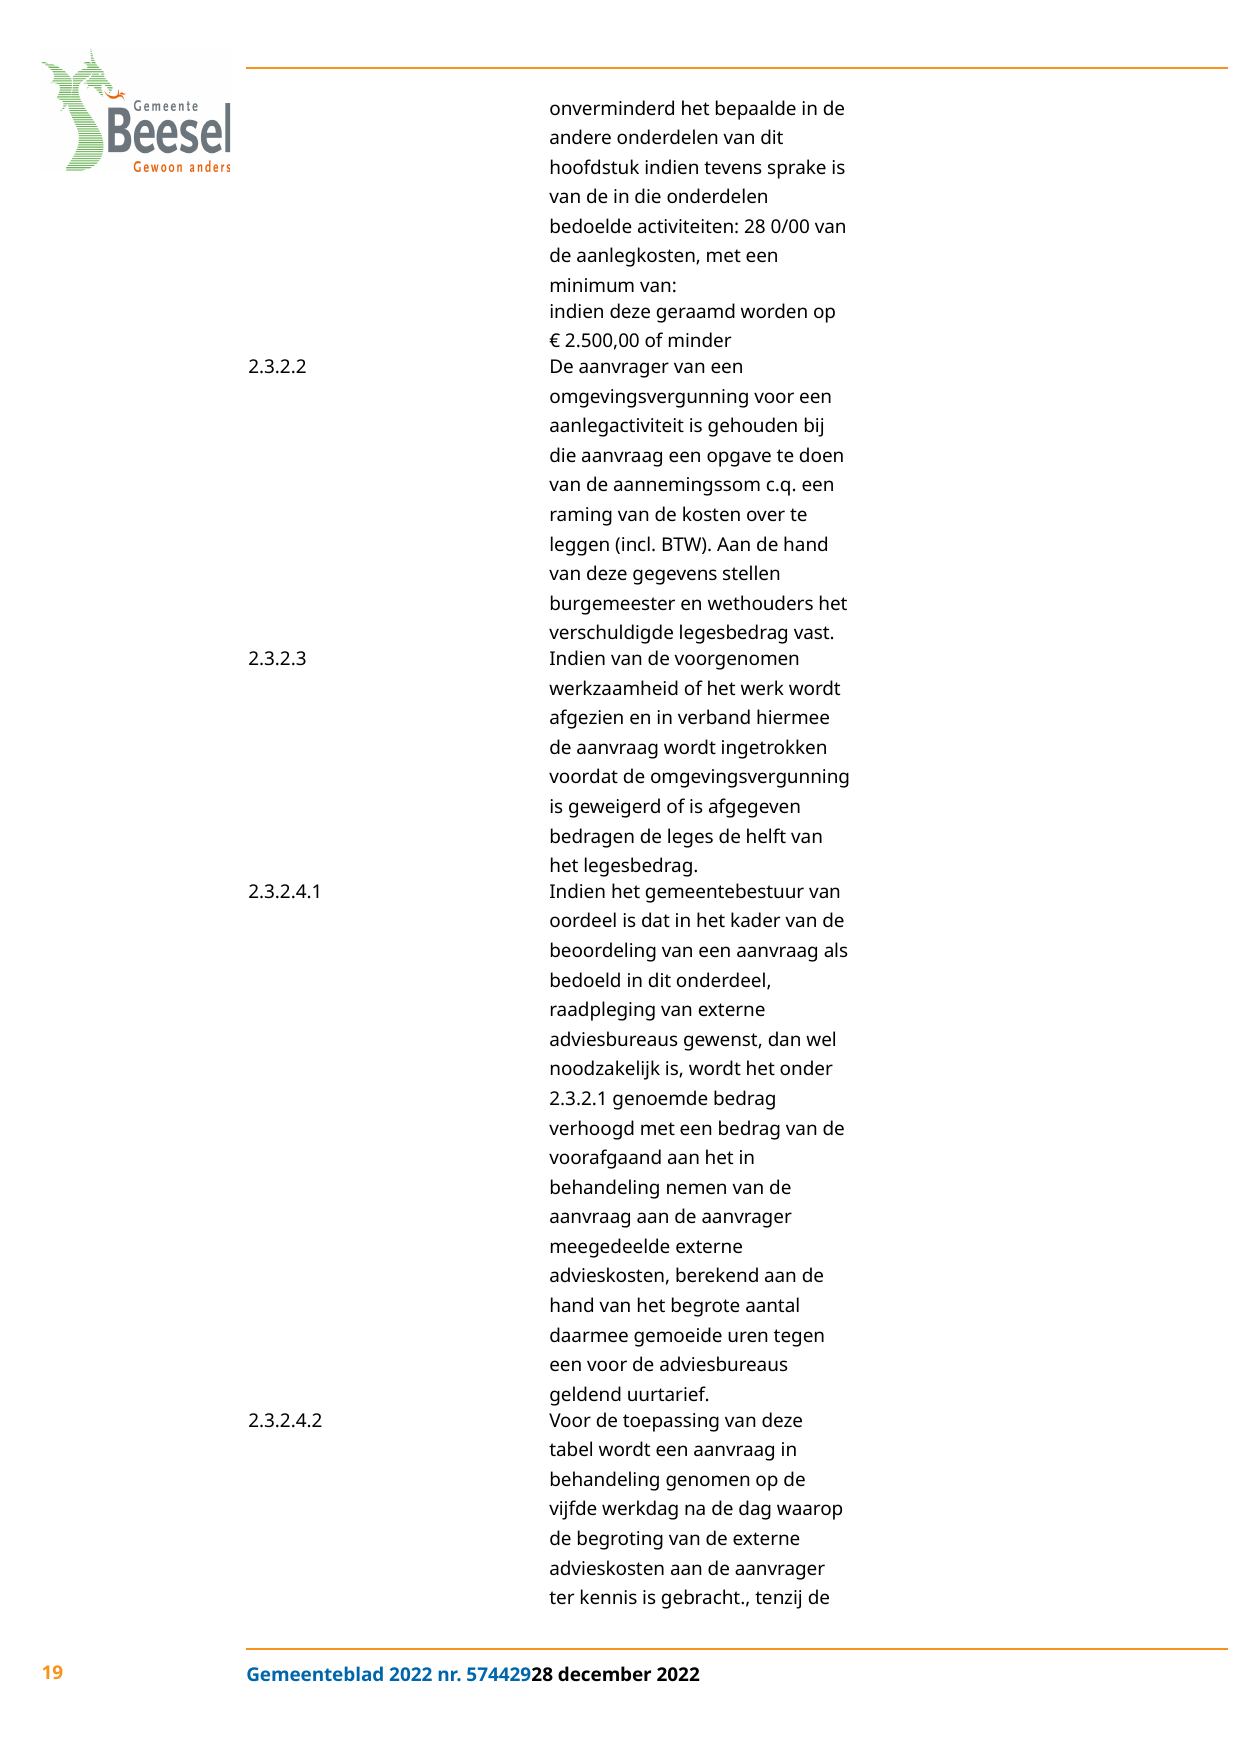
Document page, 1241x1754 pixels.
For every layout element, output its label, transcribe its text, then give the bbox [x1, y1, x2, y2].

table_cell Indien het gemeentebestuur van oordeel is dat in het kader van de beoordeling van een aanvraag als bedoeld in dit onderdeel, raadpleging van externe adviesbureaus gewenst, dan wel noodzakelijk is, wordt het onder 2.3.2.1 genoemde bedrag verhoogd met een bedrag van de voorafgaand aan het in behandeling nemen van de aanvraag aan de aanvrager meegedeelde externe advieskosten, berekend aan de hand van het begrote aantal daarmee gemoeide uren tegen een voor de adviesbureaus geldend uurtarief. [549, 878, 850, 1407]
table_cell [850, 878, 1152, 1407]
table_cell De aanvrager van een omgevingsvergunning voor een aanlegactiviteit is gehouden bij die aanvraag een opgave te doen van de aannemingssom c.q. een raming van de kosten over te leggen (incl. BTW). Aan de hand van deze gegevens stellen burgemeester en wethouders het verschuldigde legesbedrag vast. [549, 353, 850, 645]
table_cell 2.3.2.3 [248, 645, 549, 878]
table_cell [248, 298, 549, 353]
table_cell [850, 645, 1152, 878]
table_cell 2.3.2.4.2 [248, 1407, 549, 1610]
table_cell [248, 95, 549, 298]
table_cell 2.3.2.2 [248, 353, 549, 645]
table_cell [850, 353, 1152, 645]
table_cell onverminderd het bepaalde in de andere onderdelen van dit hoofdstuk indien tevens sprake is van de in die onderdelen bedoelde activiteiten: 28 0/00 van de aanlegkosten, met een minimum van: [549, 95, 850, 298]
table_cell Indien van de voorgenomen werkzaamheid of het werk wordt afgezien en in verband hiermee de aanvraag wordt ingetrokken voordat de omgevingsvergunning is geweigerd of is afgegeven bedragen de leges de helft van het legesbedrag. [549, 645, 850, 878]
table_cell indien deze geraamd worden op € 2.500,00 of minder [549, 298, 850, 353]
table_cell [850, 95, 1152, 298]
table_cell [850, 1407, 1152, 1610]
table_cell Voor de toepassing van deze tabel wordt een aanvraag in behandeling genomen op de vijfde werkdag na de dag waarop de begroting van de externe advieskosten aan de aanvrager ter kennis is gebracht., tenzij de [549, 1407, 850, 1610]
table_cell 2.3.2.4.1 [248, 878, 549, 1407]
picture [41, 47, 231, 172]
table_cell [850, 298, 1152, 353]
